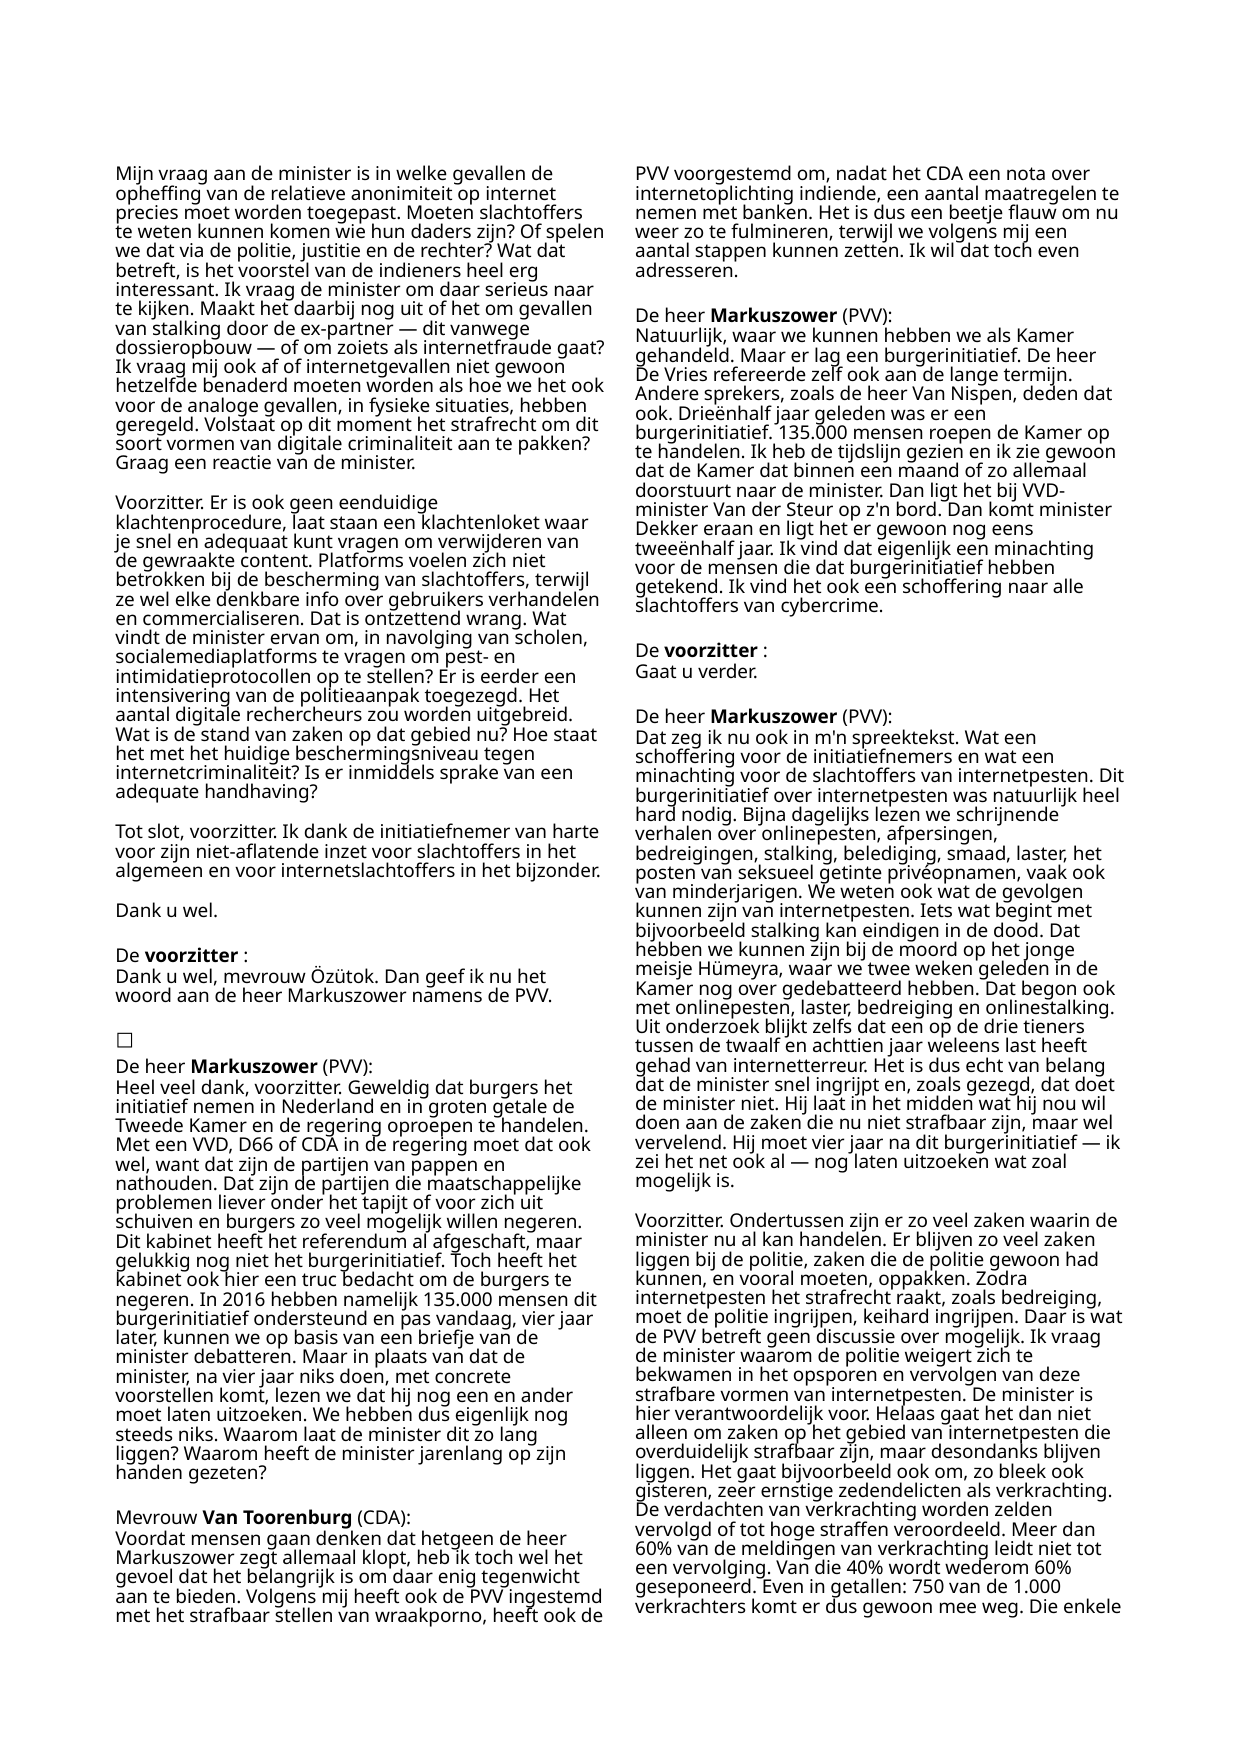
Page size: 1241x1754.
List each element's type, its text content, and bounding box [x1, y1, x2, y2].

text De heer Markuszower (PVV): [635, 302, 1125, 327]
text Dank u wel. [115, 902, 605, 921]
text Natuurlijk, waar we kunnen hebben we als Kamer gehandeld. Maar er lag een burgerinitiatief. De heer De Vries refereerde zelf ook aan de lange termijn. Andere sprekers, zoals de heer Van Nispen, deden dat ook. Drieënhalf jaar geleden was er een burgerinitiatief. 135.000 mensen roepen de Kamer op te handelen. Ik heb de tijdslijn gezien en ik zie gewoon dat de Kamer dat binnen een maand of zo allemaal doorstuurt naar de minister. Dan ligt het bij VVD-minister Van der Steur op z'n bord. Dan komt minister Dekker eraan en ligt het er gewoon nog eens tweeënhalf jaar. Ik vind dat eigenlijk een minachting voor de mensen die dat burgerinitiatief hebben getekend. Ik vind het ook een schoffering naar alle slachtoffers van cybercrime. [635, 327, 1125, 617]
text Dat zeg ik nu ook in m'n spreektekst. Wat een schoffering voor de initiatiefnemers en wat een minachting voor de slachtoffers van internetpesten. Dit burgerinitiatief over internetpesten was natuurlijk heel hard nodig. Bijna dagelijks lezen we schrijnende verhalen over onlinepesten, afpersingen, bedreigingen, stalking, belediging, smaad, laster, het posten van seksueel getinte privéopnamen, vaak ook van minderjarigen. We weten ook wat de gevolgen kunnen zijn van internetpesten. Iets wat begint met bijvoorbeeld stalking kan eindigen in de dood. Dat hebben we kunnen zijn bij de moord op het jonge meisje Hümeyra, waar we twee weken geleden in de Kamer nog over gedebatteerd hebben. Dat begon ook met onlinepesten, laster, bedreiging en onlinestalking. Uit onderzoek blijkt zelfs dat een op de drie tieners tussen de twaalf en achttien jaar weleens last heeft gehad van internetterreur. Het is dus echt van belang dat de minister snel ingrijpt en, zoals gezegd, dat doet de minister niet. Hij laat in het midden wat hij nou wil doen aan de zaken die nu niet strafbaar zijn, maar wel vervelend. Hij moet vier jaar na dit burgerinitiatief — ik zei het net ook al — nog laten uitzoeken wat zoal mogelijk is. [635, 729, 1125, 1191]
text Gaat u verder. [635, 663, 1125, 682]
text Voorzitter. Ondertussen zijn er zo veel zaken waarin de minister nu al kan handelen. Er blijven zo veel zaken liggen bij de politie, zaken die de politie gewoon had kunnen, en vooral moeten, oppakken. Zodra internetpesten het strafrecht raakt, zoals bedreiging, moet de politie ingrijpen, keihard ingrijpen. Daar is wat de PVV betreft geen discussie over mogelijk. Ik vraag de minister waarom de politie weigert zich te bekwamen in het opsporen en vervolgen van deze strafbare vormen van internetpesten. De minister is hier verantwoordelijk voor. Helaas gaat het dan niet alleen om zaken op het gebied van internetpesten die overduidelijk strafbaar zijn, maar desondanks blijven liggen. Het gaat bijvoorbeeld ook om, zo bleek ook gisteren, zeer ernstige zedendelicten als verkrachting. De verdachten van verkrachting worden zelden vervolgd of tot hoge straffen veroordeeld. Meer dan 60% van de meldingen van verkrachting leidt niet tot een vervolging. Van die 40% wordt wederom 60% geseponeerd. Even in getallen: 750 van de 1.000 verkrachters komt er dus gewoon mee weg. Die enkele [635, 1212, 1125, 1617]
text De heer Markuszower (PVV): [115, 1053, 605, 1079]
text De voorzitter : [635, 637, 1125, 663]
text ⬜ [115, 1027, 605, 1053]
text Voorzitter. Er is ook geen eenduidige klachtenprocedure, laat staan een klachtenloket waar je snel en adequaat kunt vragen om verwijderen van de gewraakte content. Platforms voelen zich niet betrokken bij de bescherming van slachtoffers, terwijl ze wel elke denkbare info over gebruikers verhandelen en commercialiseren. Dat is ontzettend wrang. Wat vindt de minister ervan om, in navolging van scholen, socialemediaplatforms te vragen om pest- en intimidatieprotocollen op te stellen? Er is eerder een intensivering van de politieaanpak toegezegd. Het aantal digitale rechercheurs zou worden uitgebreid. Wat is de stand van zaken op dat gebied nu? Hoe staat het met het huidige beschermingsniveau tegen internetcriminaliteit? Is er inmiddels sprake van een adequate handhaving? [115, 494, 605, 803]
text De voorzitter : [115, 942, 605, 968]
text Tot slot, voorzitter. Ik dank de initiatiefnemer van harte voor zijn niet-aflatende inzet voor slachtoffers in het algemeen en voor internetslachtoffers in het bijzonder. [115, 823, 605, 881]
text De heer Markuszower (PVV): [635, 703, 1125, 729]
text Heel veel dank, voorzitter. Geweldig dat burgers het initiatief nemen in Nederland en in groten getale de Tweede Kamer en de regering oproepen te handelen. Met een VVD, D66 of CDA in de regering moet dat ook wel, want dat zijn de partijen van pappen en nathouden. Dat zijn de partijen die maatschappelijke problemen liever onder het tapijt of voor zich uit schuiven en burgers zo veel mogelijk willen negeren. Dit kabinet heeft het referendum al afgeschaft, maar gelukkig nog niet het burgerinitiatief. Toch heeft het kabinet ook hier een truc bedacht om de burgers te negeren. In 2016 hebben namelijk 135.000 mensen dit burgerinitiatief ondersteund en pas vandaag, vier jaar later, kunnen we op basis van een briefje van de minister debatteren. Maar in plaats van dat de minister, na vier jaar niks doen, met concrete voorstellen komt, lezen we dat hij nog een en ander moet laten uitzoeken. We hebben dus eigenlijk nog steeds niks. Waarom laat de minister dit zo lang liggen? Waarom heeft de minister jarenlang op zijn handen gezeten? [115, 1079, 605, 1483]
text Voordat mensen gaan denken dat hetgeen de heer Markuszower zegt allemaal klopt, heb ik toch wel het gevoel dat het belangrijk is om daar enig tegenwicht aan te bieden. Volgens mij heeft ook de PVV ingestemd met het strafbaar stellen van wraakporno, heeft ook de [115, 1530, 605, 1626]
text Mijn vraag aan de minister is in welke gevallen de opheffing van de relatieve anonimiteit op internet precies moet worden toegepast. Moeten slachtoffers te weten kunnen komen wie hun daders zijn? Of spelen we dat via de politie, justitie en de rechter? Wat dat betreft, is het voorstel van de indieners heel erg interessant. Ik vraag de minister om daar serieus naar te kijken. Maakt het daarbij nog uit of het om gevallen van stalking door de ex-partner — dit vanwege dossieropbouw — of om zoiets als internetfraude gaat? Ik vraag mij ook af of internetgevallen niet gewoon hetzelfde benaderd moeten worden als hoe we het ook voor de analoge gevallen, in fysieke situaties, hebben geregeld. Volstaat op dit moment het strafrecht om dit soort vormen van digitale criminaliteit aan te pakken? Graag een reactie van de minister. [115, 165, 605, 474]
text Mevrouw Van Toorenburg (CDA): [115, 1504, 605, 1530]
text PVV voorgestemd om, nadat het CDA een nota over internetoplichting indiende, een aantal maatregelen te nemen met banken. Het is dus een beetje flauw om nu weer zo te fulmineren, terwijl we volgens mij een aantal stappen kunnen zetten. Ik wil dat toch even adresseren. [635, 165, 1125, 281]
text Dank u wel, mevrouw Özütok. Dan geef ik nu het woord aan de heer Markuszower namens de PVV. [115, 968, 605, 1006]
